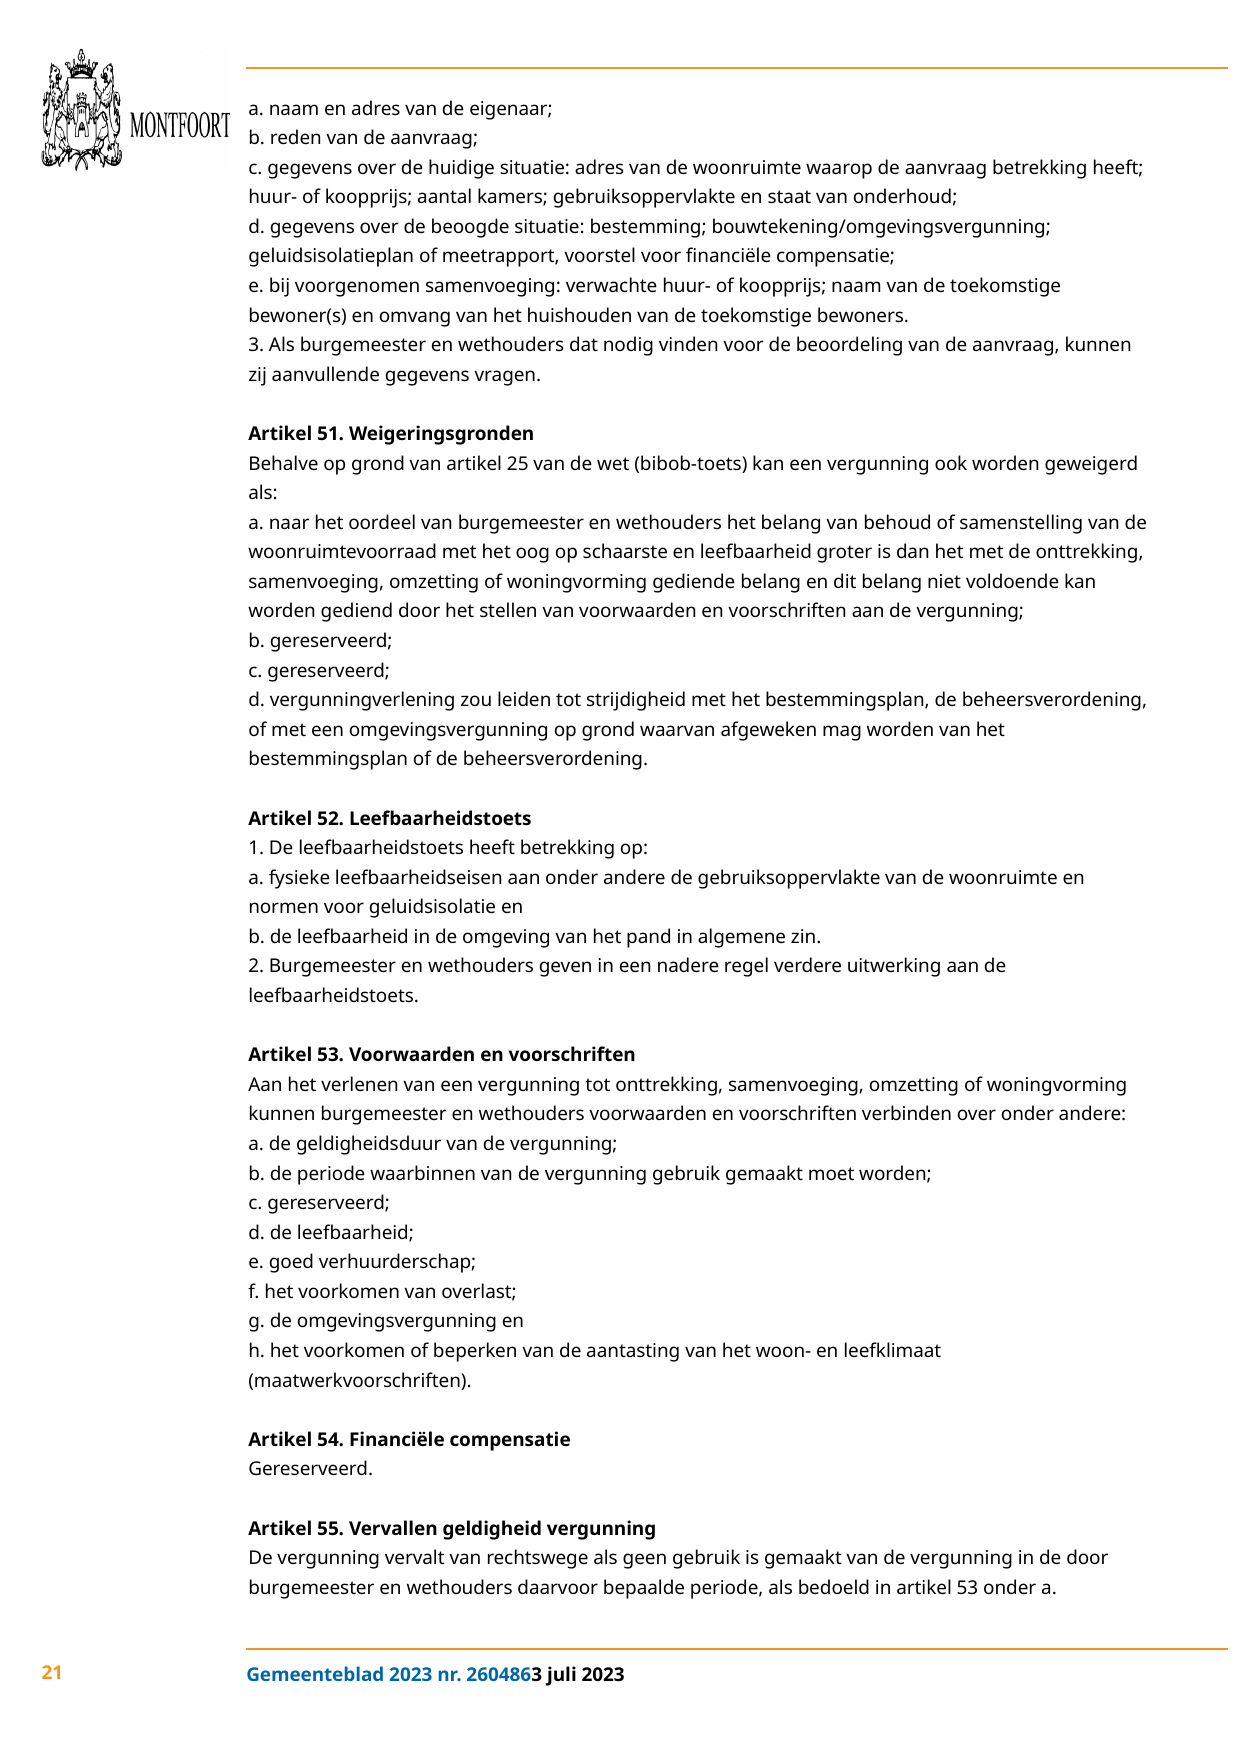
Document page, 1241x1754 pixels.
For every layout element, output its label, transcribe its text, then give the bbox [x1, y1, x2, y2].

text d. gegevens over de beoogde situatie: bestemming; bouwtekening/omgevingsvergunning; geluidsisolatieplan of meetrapport, voorstel voor financiële compensatie; [248, 213, 1152, 268]
text Artikel 51. Weigeringsgronden [248, 420, 1152, 446]
text d. vergunningverlening zou leiden tot strijdigheid met het bestemmingsplan, de beheersverordening, of met een omgevingsvergunning op grond waarvan afgeweken mag worden van het bestemmingsplan of de beheersverordening. [248, 686, 1152, 771]
text b. gereserveerd; [248, 627, 1152, 653]
text g. de omgevingsvergunning en [248, 1308, 1152, 1333]
text 2. Burgemeester en wethouders geven in een nadere regel verdere uitwerking aan de leefbaarheidstoets. [248, 953, 1152, 1008]
text a. naam en adres van de eigenaar; [248, 95, 1152, 121]
text Gereserveerd. [248, 1456, 1152, 1481]
text b. reden van de aanvraag; [248, 124, 1152, 150]
text Artikel 52. Leefbaarheidstoets [248, 805, 1152, 831]
text De vergunning vervalt van rechtswege als geen gebruik is gemaakt van de vergunning in de door burgemeester en wethouders daarvoor bepaalde periode, als bedoeld in artikel 53 onder a. [248, 1544, 1152, 1600]
text e. bij voorgenomen samenvoeging: verwachte huur- of koopprijs; naam van de toekomstige bewoner(s) en omvang van het huishouden van de toekomstige bewoners. [248, 272, 1152, 328]
text Behalve op grond van artikel 25 van de wet (bibob-toets) kan een vergunning ook worden geweigerd als: [248, 450, 1152, 505]
text c. gegevens over de huidige situatie: adres van de woonruimte waarop de aanvraag betrekking heeft; huur- of koopprijs; aantal kamers; gebruiksoppervlakte en staat van onderhoud; [248, 154, 1152, 209]
text 1. De leefbaarheidstoets heeft betrekking op: [248, 834, 1152, 860]
text c. gereserveerd; [248, 1189, 1152, 1215]
text a. de geldigheidsduur van de vergunning; [248, 1130, 1152, 1156]
text c. gereserveerd; [248, 657, 1152, 683]
text 3. Als burgemeester en wethouders dat nodig vinden voor de beoordeling van de aanvraag, kunnen zij aanvullende gegevens vragen. [248, 331, 1152, 387]
text a. naar het oordeel van burgemeester en wethouders het belang van behoud of samenstelling van de woonruimtevoorraad met het oog op schaarste en leefbaarheid groter is dan het met de onttrekking, samenvoeging, omzetting of woningvorming gediende belang en dit belang niet voldoende kan worden gediend door het stellen van voorwaarden en voorschriften aan de vergunning; [248, 509, 1152, 623]
text e. goed verhuurderschap; [248, 1248, 1152, 1274]
text Aan het verlenen van een vergunning tot onttrekking, samenvoeging, omzetting of woningvorming kunnen burgemeester en wethouders voorwaarden en voorschriften verbinden over onder andere: [248, 1071, 1152, 1126]
text h. het voorkomen of beperken van de aantasting van het woon- en leefklimaat (maatwerkvoorschriften). [248, 1337, 1152, 1393]
text Artikel 54. Financiële compensatie [248, 1426, 1152, 1452]
picture [41, 47, 231, 172]
text f. het voorkomen van overlast; [248, 1278, 1152, 1304]
text b. de periode waarbinnen van de vergunning gebruik gemaakt moet worden; [248, 1160, 1152, 1186]
text a. fysieke leefbaarheidseisen aan onder andere de gebruiksoppervlakte van de woonruimte en normen voor geluidsisolatie en [248, 864, 1152, 919]
text Artikel 53. Voorwaarden en voorschriften [248, 1041, 1152, 1067]
text b. de leefbaarheid in de omgeving van het pand in algemene zin. [248, 923, 1152, 949]
text d. de leefbaarheid; [248, 1219, 1152, 1245]
text Artikel 55. Vervallen geldigheid vergunning [248, 1515, 1152, 1541]
